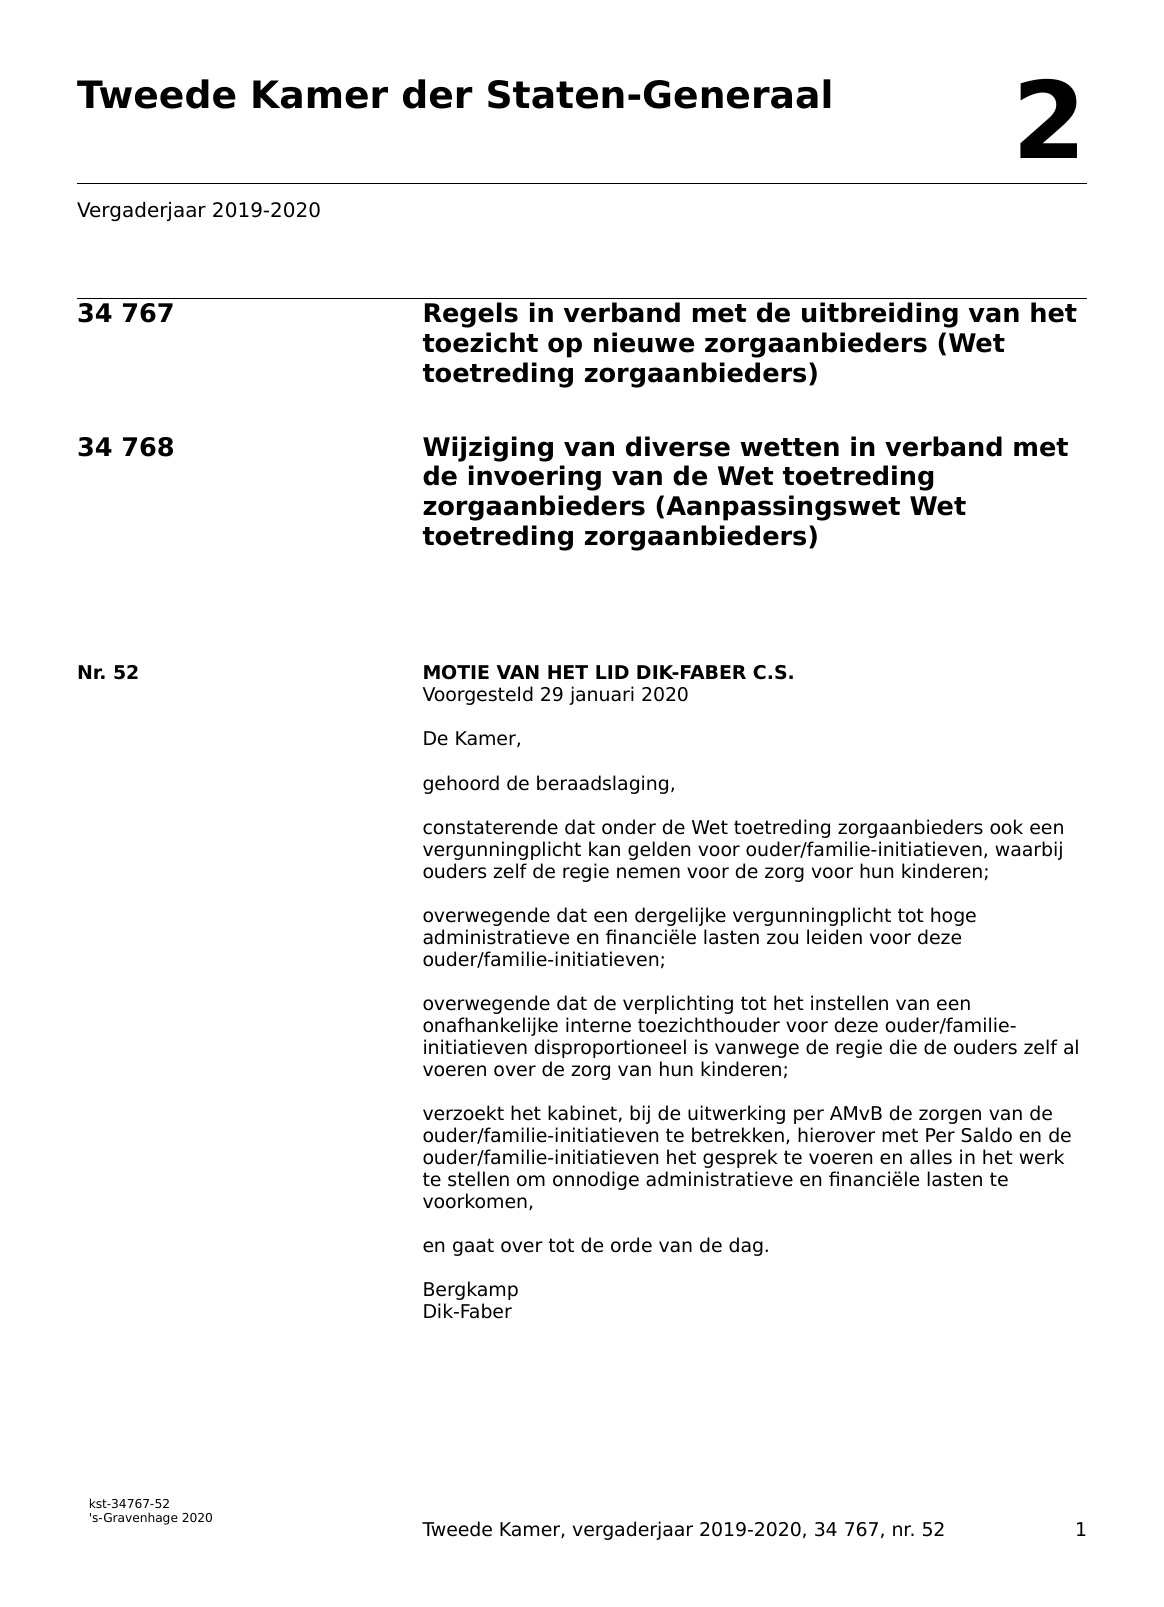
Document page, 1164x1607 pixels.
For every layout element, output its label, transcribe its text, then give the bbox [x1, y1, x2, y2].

subtitle Nr. 52 MOTIE VAN HET LID DIK-FABER C.S. [77, 662, 1087, 684]
text 's-Gravenhage 2020 [88, 1511, 323, 1525]
text gehoord de beraadslaging, [422, 772, 1087, 794]
text Voorgesteld 29 januari 2020 [422, 684, 1087, 706]
table_header Tweede Kamer der Staten-Generaal [77, 59, 886, 183]
table_header 2 [886, 59, 1087, 183]
text verzoekt het kabinet, bij de uitwerking per AMvB de zorgen van de ouder/familie-initiatieven te betrekken, hierover met Per Saldo en de ouder/familie-initiatieven het gesprek te voeren en alles in het werk te stellen om onnodige administratieve en financiële lasten te voorkomen, [422, 1103, 1087, 1213]
text en gaat over tot de orde van de dag. [422, 1235, 1087, 1257]
text Bergkamp [422, 1279, 1087, 1301]
text Dik-Faber [422, 1301, 1087, 1323]
subtitle 34 767 Regels in verband met de uitbreiding van het toezicht op nieuwe zorgaanbieders (Wet toetreding zorgaanbieders) [77, 299, 1087, 388]
text De Kamer, [422, 728, 1087, 750]
table_cell Vergaderjaar 2019-2020 [77, 184, 1087, 298]
text kst-34767-52 [88, 1497, 323, 1511]
text overwegende dat een dergelijke vergunningplicht tot hoge administratieve en financiële lasten zou leiden voor deze ouder/familie-initiatieven; [422, 905, 1087, 971]
text constaterende dat onder de Wet toetreding zorgaanbieders ook een vergunningplicht kan gelden voor ouder/familie-initiatieven, waarbij ouders zelf de regie nemen voor de zorg voor hun kinderen; [422, 817, 1087, 883]
text overwegende dat de verplichting tot het instellen van een onafhankelijke interne toezichthouder voor deze ouder/familie-initiatieven disproportioneel is vanwege de regie die de ouders zelf al voeren over de zorg van hun kinderen; [422, 993, 1087, 1081]
subtitle 34 768 Wijziging van diverse wetten in verband met de invoering van de Wet toetreding zorgaanbieders (Aanpassingswet Wet toetreding zorgaanbieders) [77, 432, 1087, 551]
